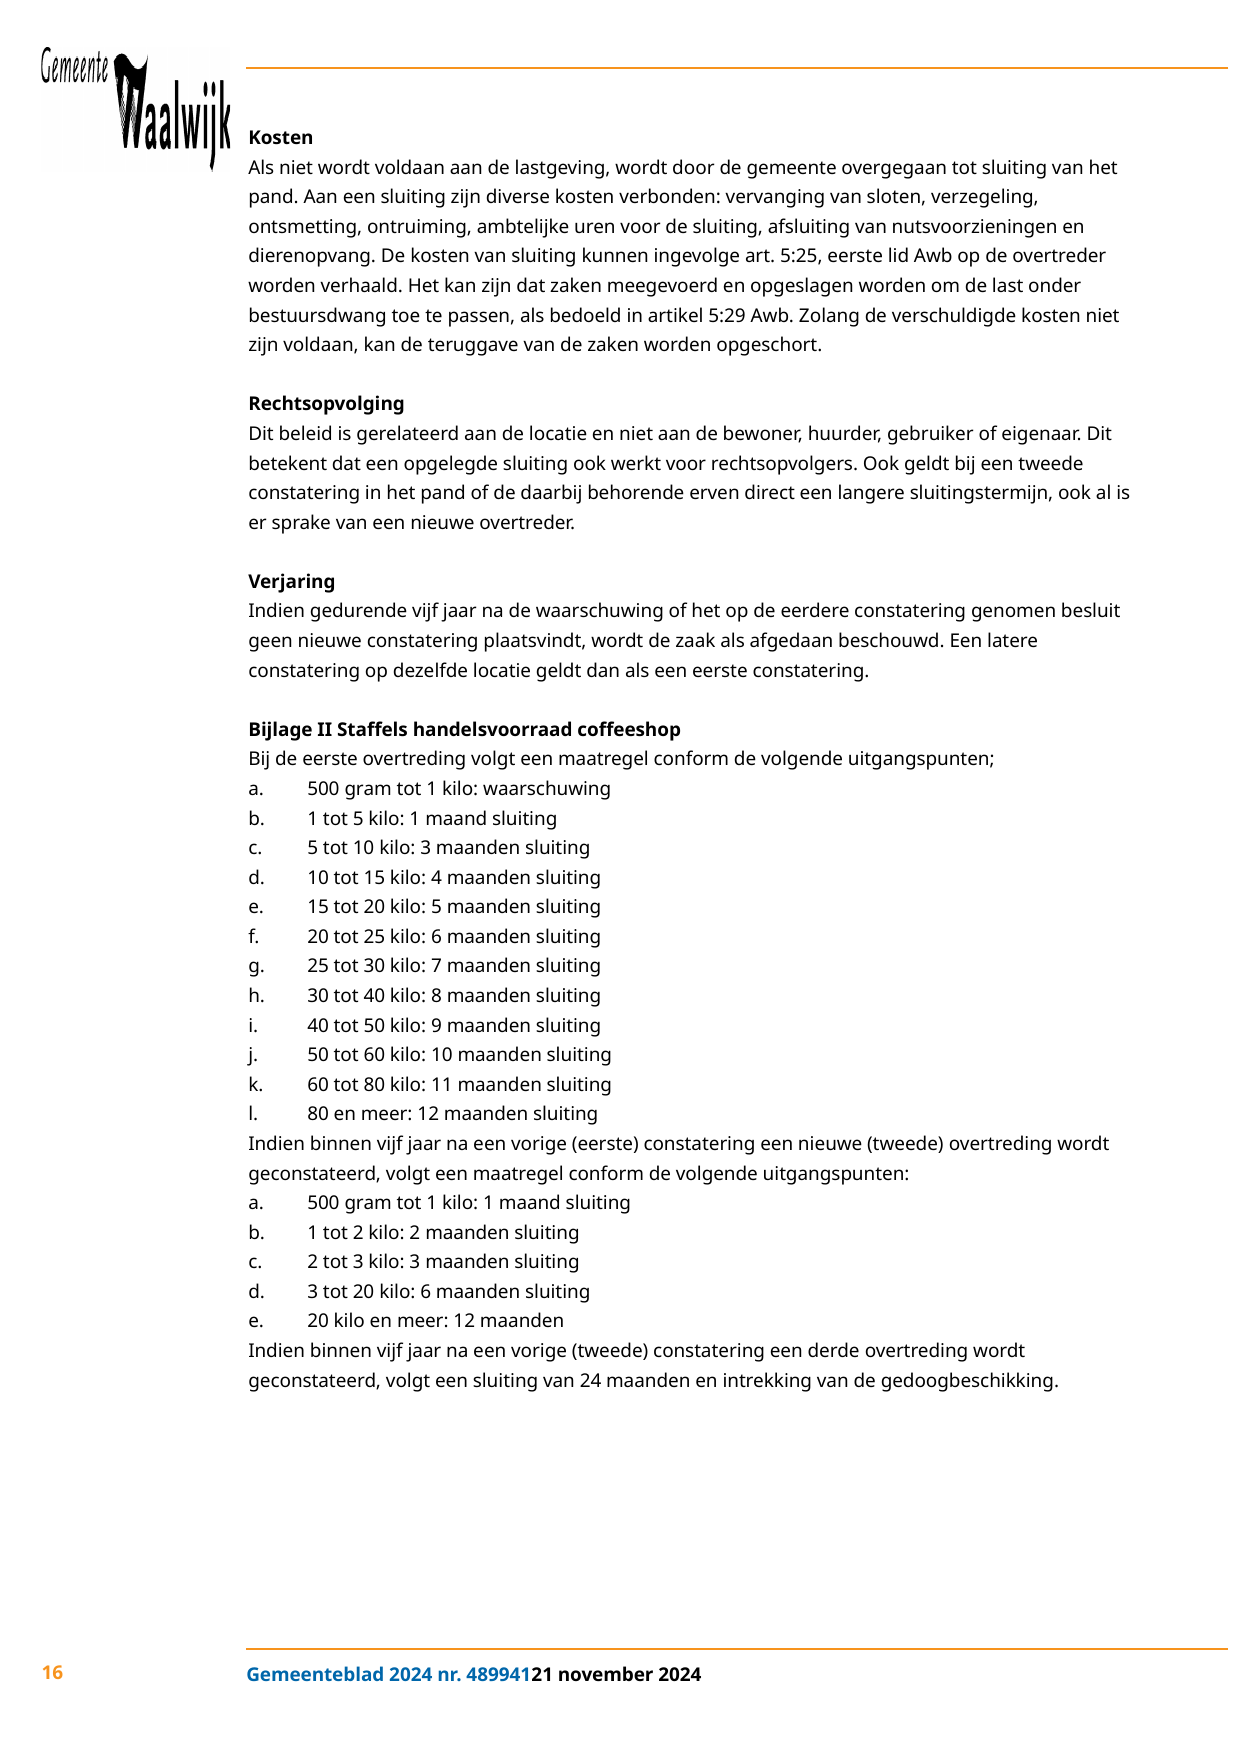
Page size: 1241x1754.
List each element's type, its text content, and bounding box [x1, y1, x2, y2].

list 20 tot 25 kilo: 6 maanden sluiting [248, 923, 1152, 949]
list 1 tot 2 kilo: 2 maanden sluiting [248, 1219, 1152, 1245]
list 80 en meer: 12 maanden sluiting [248, 1101, 1152, 1126]
text Bij de eerste overtreding volgt een maatregel conform de volgende uitgangspunten; [248, 746, 1152, 771]
list 3 tot 20 kilo: 6 maanden sluiting [248, 1278, 1152, 1304]
list 15 tot 20 kilo: 5 maanden sluiting [248, 893, 1152, 919]
list 1 tot 5 kilo: 1 maand sluiting [248, 805, 1152, 831]
text Als niet wordt voldaan aan de lastgeving, wordt door de gemeente overgegaan tot sluiting van het pand. Aan een sluiting zijn diverse kosten verbonden: vervanging van sloten, verzegeling, ontsmetting, ontruiming, ambtelijke uren voor de sluiting, afsluiting van nutsvoorzieningen en dierenopvang. De kosten van sluiting kunnen ingevolge art. 5:25, eerste lid Awb op de overtreder worden verhaald. Het kan zijn dat zaken meegevoerd en opgeslagen worden om de last onder bestuursdwang toe te passen, als bedoeld in artikel 5:29 Awb. Zolang de verschuldigde kosten niet zijn voldaan, kan de teruggave van de zaken worden opgeschort. [248, 154, 1152, 357]
picture [41, 47, 231, 172]
text Bijlage II Staffels handelsvoorraad coffeeshop [248, 716, 1152, 742]
text Indien binnen vijf jaar na een vorige (tweede) constatering een derde overtreding wordt geconstateerd, volgt een sluiting van 24 maanden en intrekking van de gedoogbeschikking. [248, 1337, 1152, 1393]
text Rechtsopvolging [248, 391, 1152, 416]
text Verjaring [248, 568, 1152, 594]
text Dit beleid is gerelateerd aan de locatie en niet aan de bewoner, huurder, gebruiker of eigenaar. Dit betekent dat een opgelegde sluiting ook werkt voor rechtsopvolgers. Ook geldt bij een tweede constatering in het pand of de daarbij behorende erven direct een langere sluitingstermijn, ook al is er sprake van een nieuwe overtreder. [248, 420, 1152, 535]
list 500 gram tot 1 kilo: waarschuwing [248, 775, 1152, 801]
list 5 tot 10 kilo: 3 maanden sluiting [248, 834, 1152, 860]
text Indien gedurende vijf jaar na de waarschuwing of het op de eerdere constatering genomen besluit geen nieuwe constatering plaatsvindt, wordt de zaak als afgedaan beschouwd. Een latere constatering op dezelfde locatie geldt dan als een eerste constatering. [248, 598, 1152, 683]
list 50 tot 60 kilo: 10 maanden sluiting [248, 1041, 1152, 1067]
list 40 tot 50 kilo: 9 maanden sluiting [248, 1012, 1152, 1038]
text Kosten [248, 124, 1152, 150]
text Indien binnen vijf jaar na een vorige (eerste) constatering een nieuwe (tweede) overtreding wordt geconstateerd, volgt een maatregel conform de volgende uitgangspunten: [248, 1130, 1152, 1186]
list 30 tot 40 kilo: 8 maanden sluiting [248, 982, 1152, 1008]
list 500 gram tot 1 kilo: 1 maand sluiting [248, 1189, 1152, 1215]
list 10 tot 15 kilo: 4 maanden sluiting [248, 864, 1152, 890]
list 25 tot 30 kilo: 7 maanden sluiting [248, 953, 1152, 978]
list 60 tot 80 kilo: 11 maanden sluiting [248, 1071, 1152, 1097]
list 20 kilo en meer: 12 maanden [248, 1308, 1152, 1333]
list 2 tot 3 kilo: 3 maanden sluiting [248, 1248, 1152, 1274]
